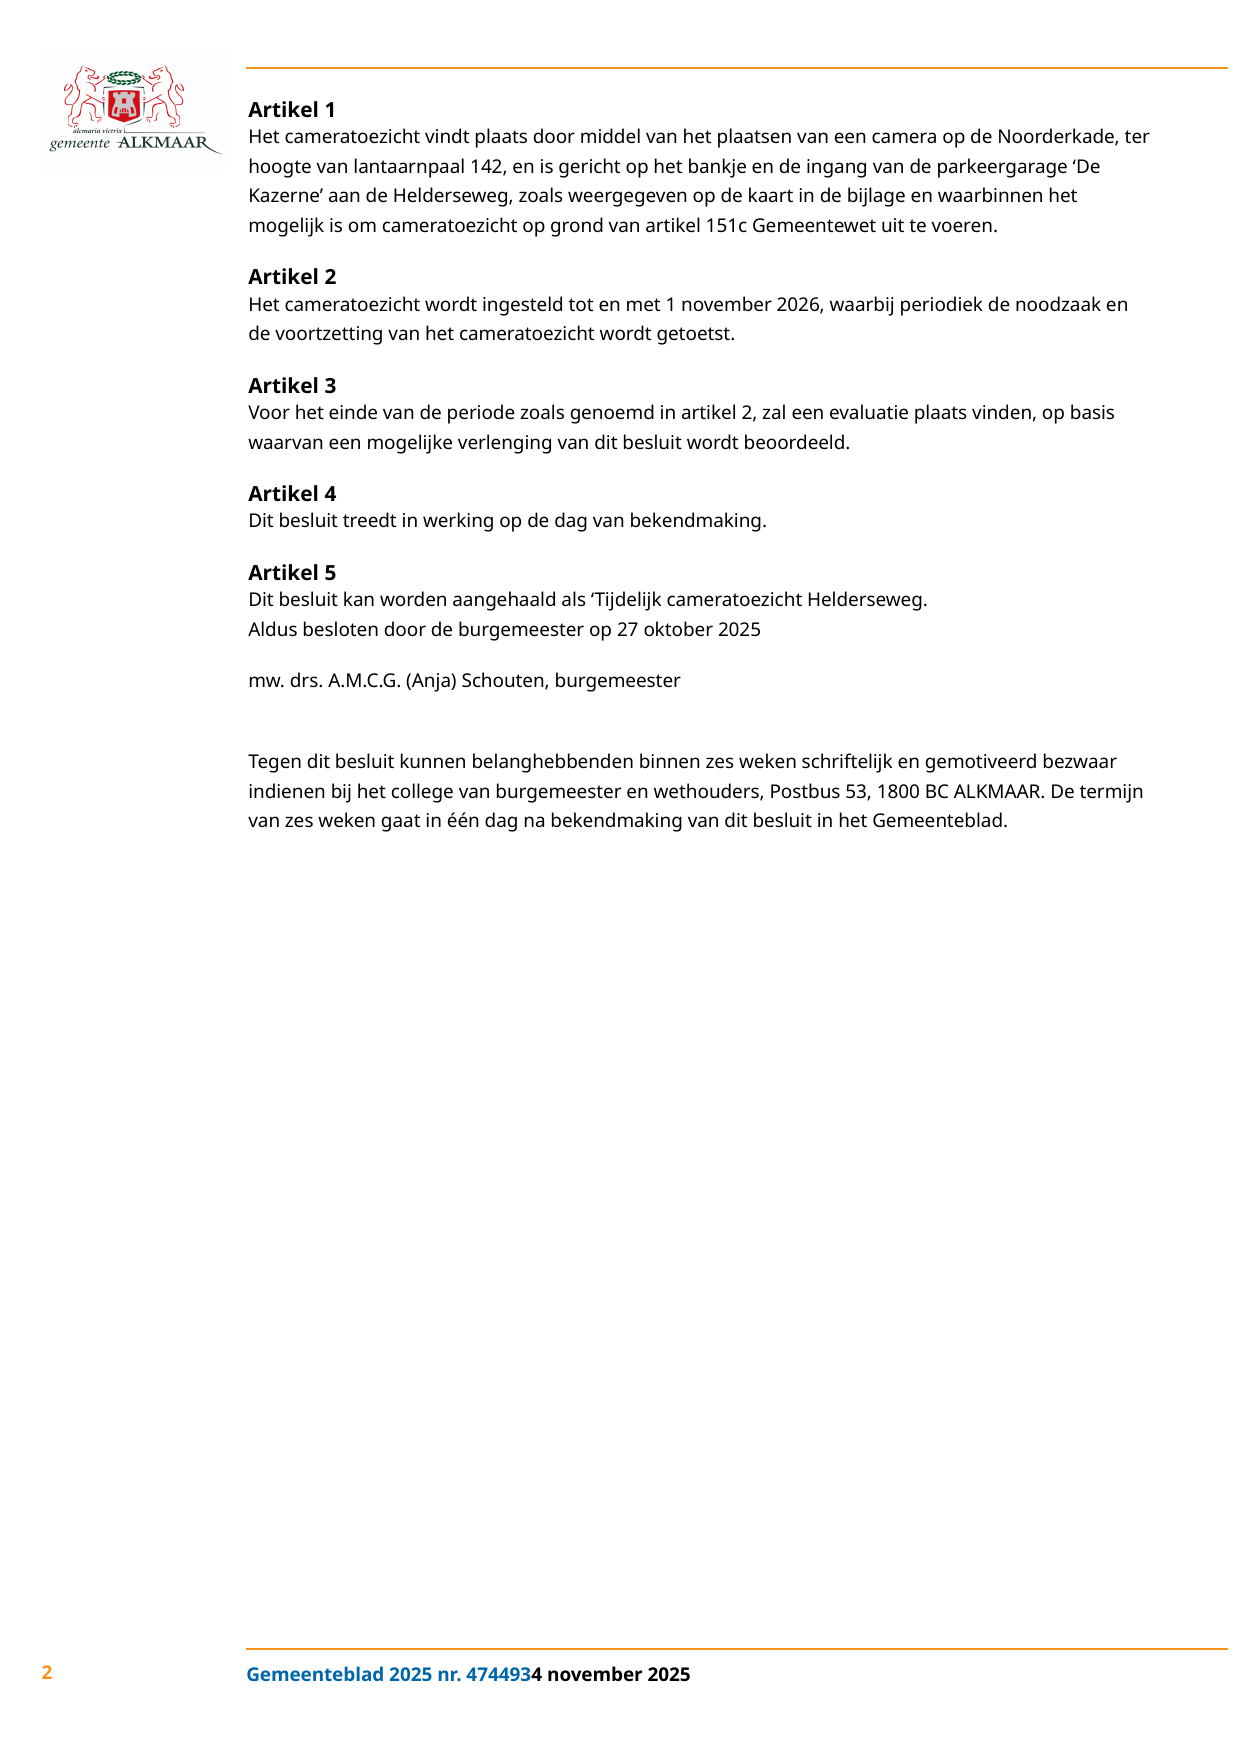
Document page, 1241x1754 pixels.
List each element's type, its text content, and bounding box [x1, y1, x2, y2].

text Artikel 2 [248, 262, 1152, 291]
text Artikel 5 [248, 558, 1152, 587]
text Het cameratoezicht wordt ingesteld tot en met 1 november 2026, waarbij periodiek de noodzaak en de voortzetting van het cameratoezicht wordt getoetst. [248, 291, 1152, 346]
text Aldus besloten door de burgemeester op 27 oktober 2025 [248, 616, 1152, 642]
text Tegen dit besluit kunnen belanghebbenden binnen zes weken schriftelijk en gemotiveerd bezwaar indienen bij het college van burgemeester en wethouders, Postbus 53, 1800 BC ALKMAAR. De termijn van zes weken gaat in één dag na bekendmaking van dit besluit in het Gemeenteblad. [248, 748, 1152, 833]
text Dit besluit kan worden aangehaald als ‘Tijdelijk cameratoezicht Helderseweg. [248, 587, 1152, 612]
picture [41, 47, 231, 172]
text Voor het einde van de periode zoals genoemd in artikel 2, zal een evaluatie plaats vinden, op basis waarvan een mogelijke verlenging van dit besluit wordt beoordeeld. [248, 399, 1152, 454]
text Het cameratoezicht vindt plaats door middel van het plaatsen van een camera op de Noorderkade, ter hoogte van lantaarnpaal 142, en is gericht op het bankje en de ingang van de parkeergarage ‘De Kazerne’ aan de Helderseweg, zoals weergegeven op de kaart in de bijlage en waarbinnen het mogelijk is om cameratoezicht op grond van artikel 151c Gemeentewet uit te voeren. [248, 123, 1152, 238]
text Dit besluit treedt in werking op de dag van bekendmaking. [248, 508, 1152, 533]
text Artikel 4 [248, 479, 1152, 508]
text Artikel 3 [248, 371, 1152, 399]
text mw. drs. A.M.C.G. (Anja) Schouten, burgemeester [248, 668, 1152, 693]
text Artikel 1 [248, 95, 1152, 123]
